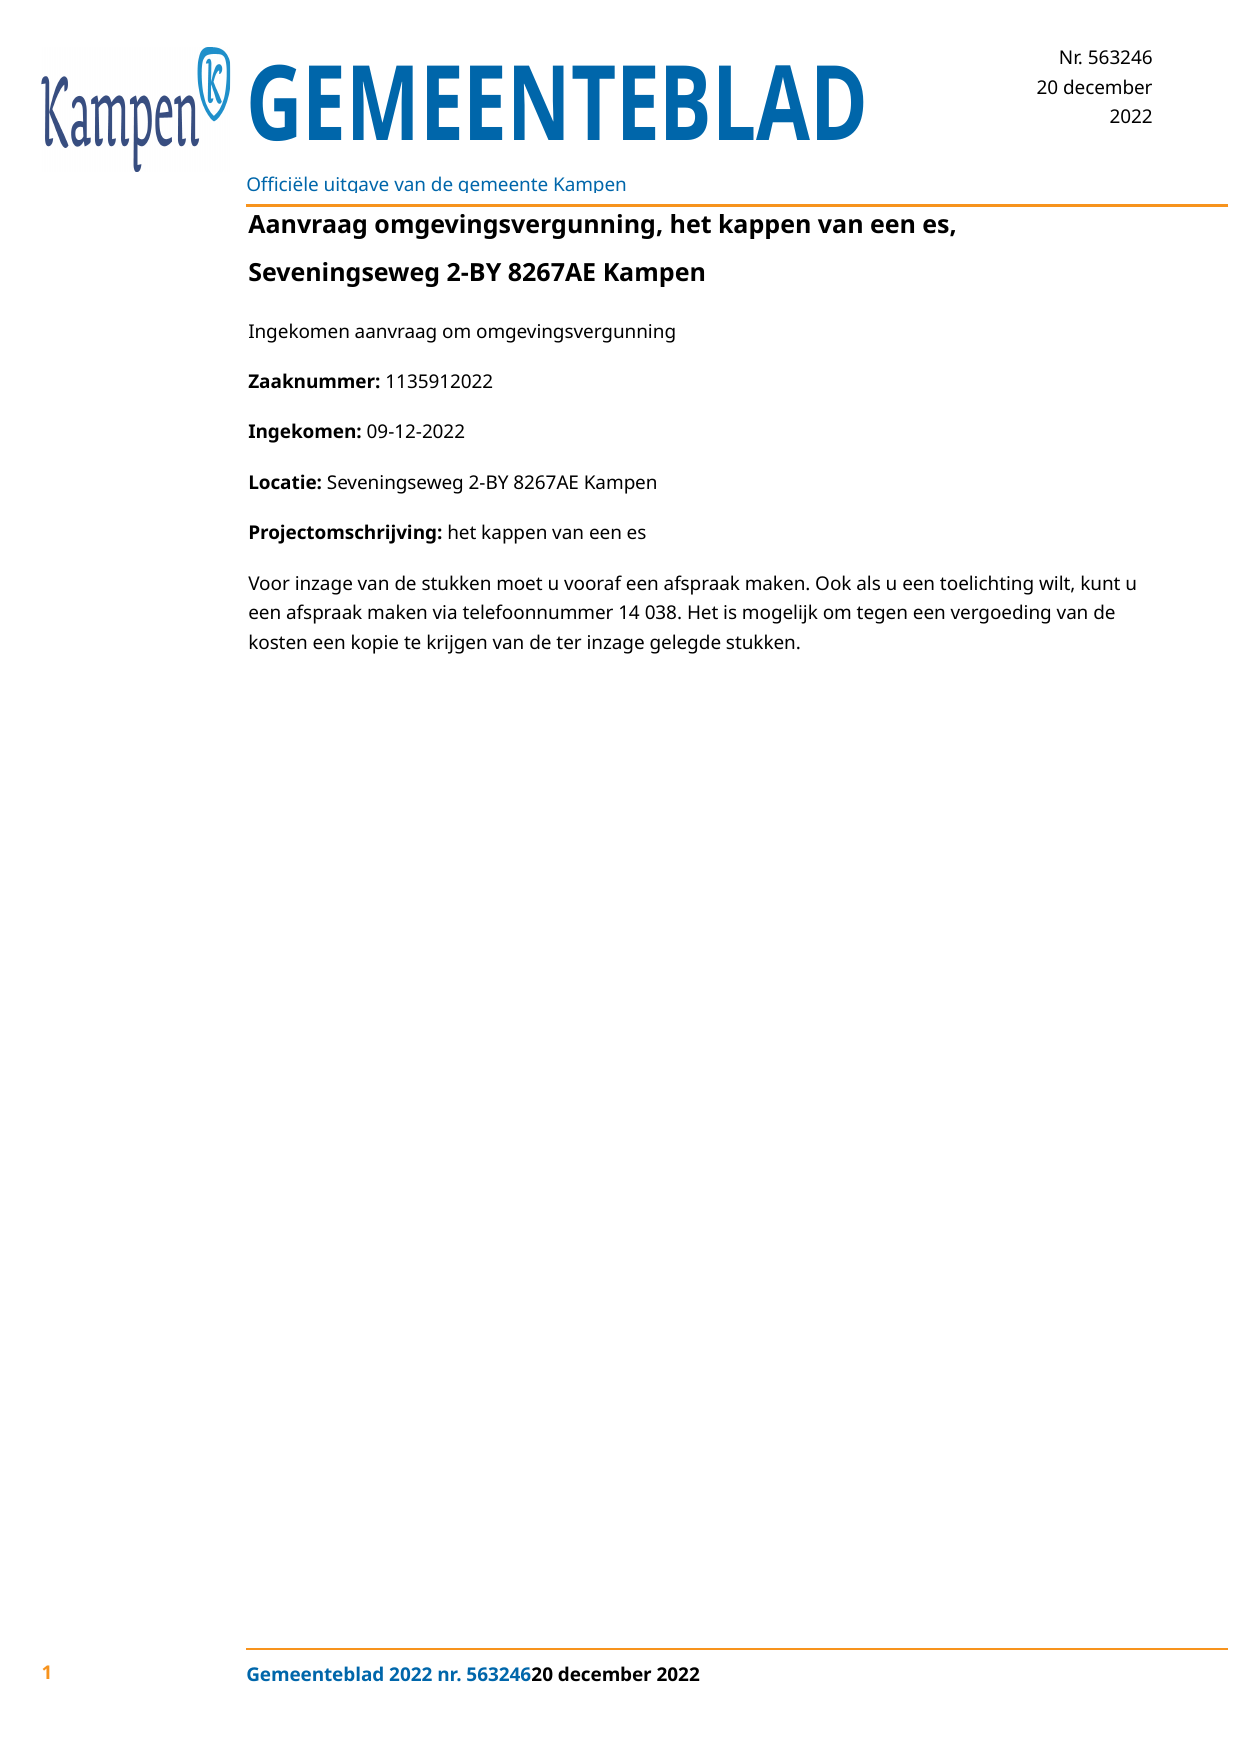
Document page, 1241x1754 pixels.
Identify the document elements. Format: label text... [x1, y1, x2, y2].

text Ingekomen: 09-12-2022 [248, 419, 1152, 444]
text Ingekomen aanvraag om omgevingsvergunning [248, 318, 1152, 344]
text Aanvraag omgevingsvergunning, het kappen van een es, Seveningseweg 2-BY 8267AE Kampen [248, 207, 1152, 288]
text Projectomschrijving: het kappen van een es [248, 519, 1152, 545]
text Zaaknummer: 1135912022 [248, 368, 1152, 394]
text Voor inzage van de stukken moet u vooraf een afspraak maken. Ook als u een toelichting wilt, kunt u een afspraak maken via telefoonnummer 14 038. Het is mogelijk om tegen een vergoeding van de kosten een kopie te krijgen van de ter inzage gelegde stukken. [248, 570, 1152, 655]
text Locatie: Seveningseweg 2-BY 8267AE Kampen [248, 469, 1152, 495]
picture [41, 47, 231, 172]
